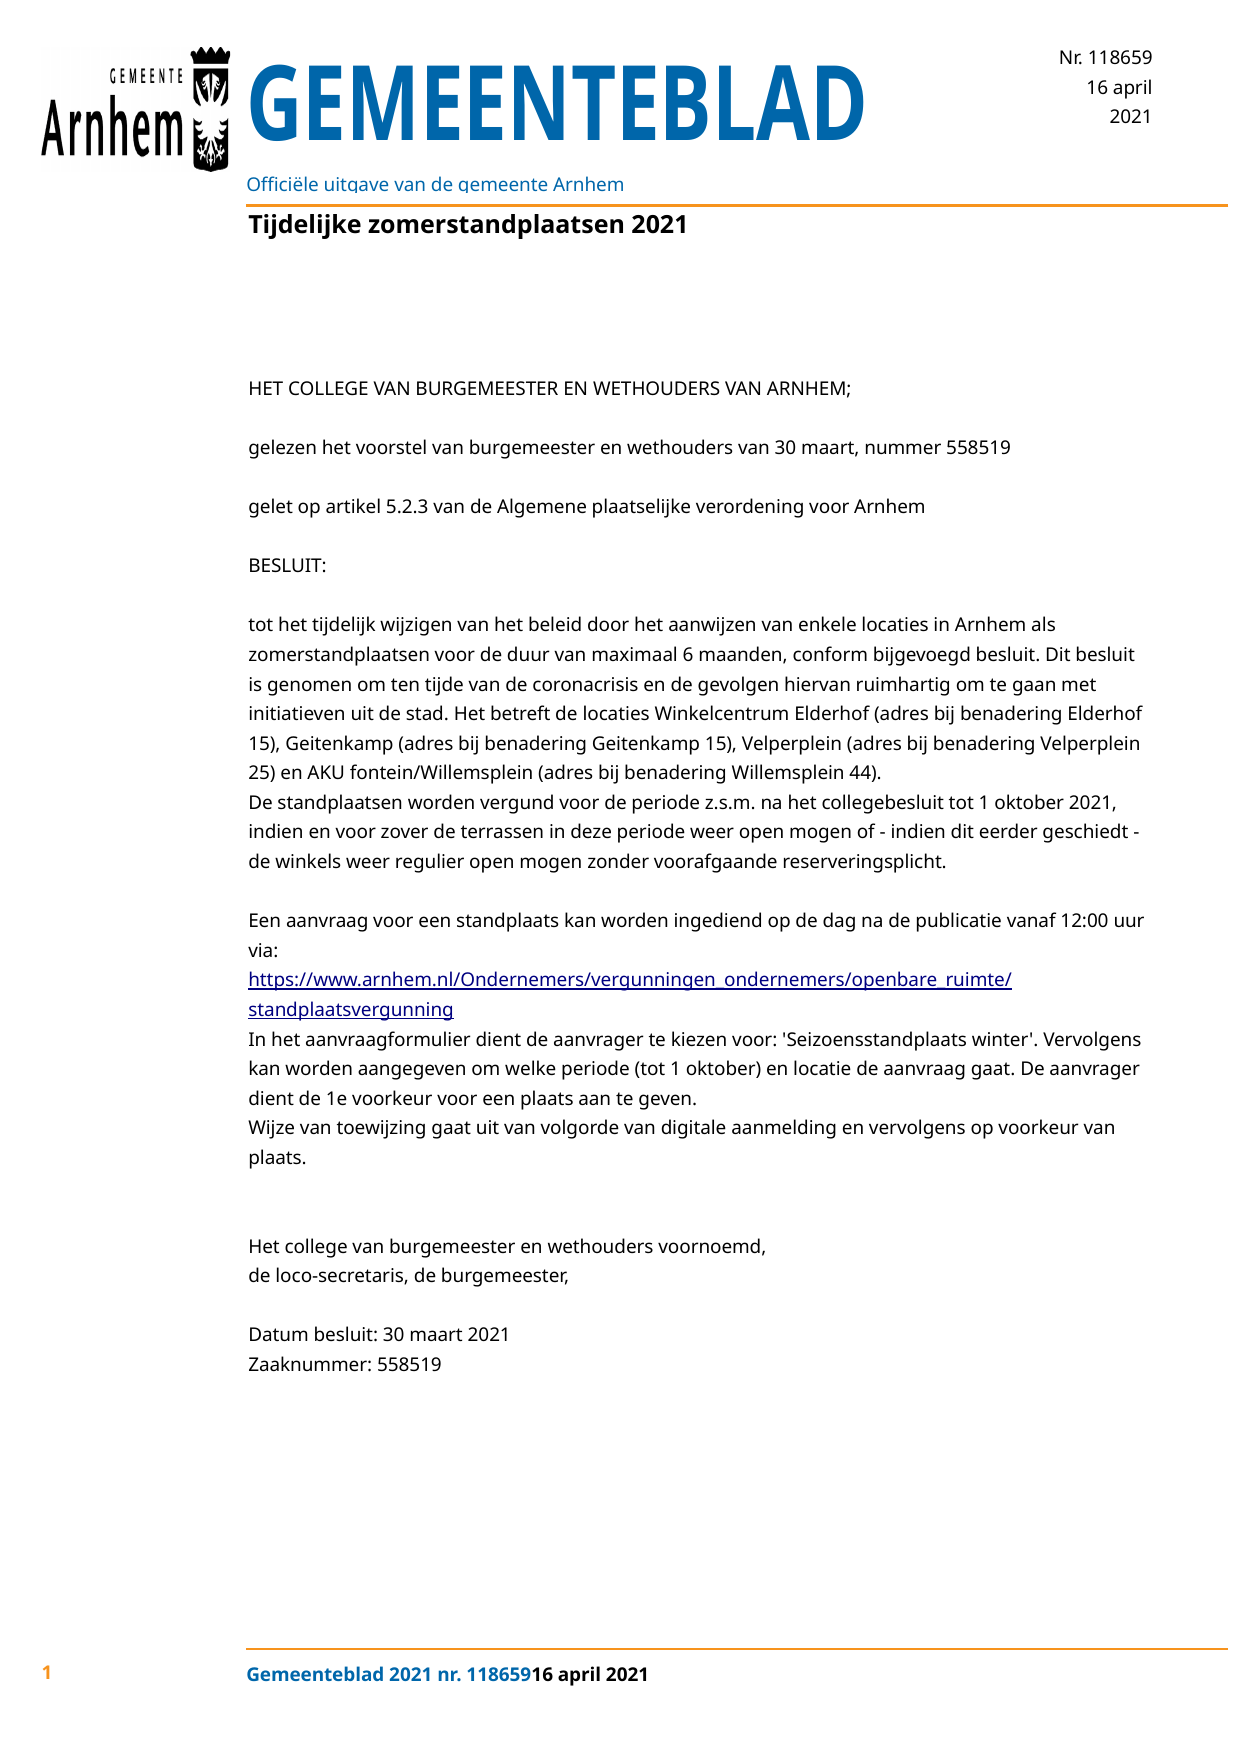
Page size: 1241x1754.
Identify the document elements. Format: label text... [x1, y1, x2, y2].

text Wijze van toewijzing gaat uit van volgorde van digitale aanmelding en vervolgens op voorkeur van plaats. [248, 1114, 1152, 1170]
text de loco-secretaris, de burgemeester, [248, 1262, 1152, 1288]
text Zaaknummer: 558519 [248, 1351, 1152, 1377]
text Het college van burgemeester en wethouders voornoemd, [248, 1233, 1152, 1258]
text Een aanvraag voor een standplaats kan worden ingediend op de dag na de publicatie vanaf 12:00 uur via: [248, 907, 1152, 963]
text HET COLLEGE VAN BURGEMEESTER EN WETHOUDERS VAN ARNHEM; [248, 375, 1152, 401]
text In het aanvraagformulier dient de aanvrager te kiezen voor: 'Seizoensstandplaats winter'. Vervolgens kan worden aangegeven om welke periode (tot 1 oktober) en locatie de aanvraag gaat. De aanvrager dient de 1e voorkeur voor een plaats aan te geven. [248, 1026, 1152, 1111]
text Tijdelijke zomerstandplaatsen 2021 [248, 207, 1152, 241]
text Datum besluit: 30 maart 2021 [248, 1322, 1152, 1347]
text tot het tijdelijk wijzigen van het beleid door het aanwijzen van enkele locaties in Arnhem als zomerstandplaatsen voor de duur van maximaal 6 maanden, conform bijgevoegd besluit. Dit besluit is genomen om ten tijde van de coronacrisis en de gevolgen hiervan ruimhartig om te gaan met initiatieven uit de stad. Het betreft de locaties Winkelcentrum Elderhof (adres bij benadering Elderhof 15), Geitenkamp (adres bij benadering Geitenkamp 15), Velperplein (adres bij benadering Velperplein 25) en AKU fontein/Willemsplein (adres bij benadering Willemsplein 44). [248, 612, 1152, 785]
text BESLUIT: [248, 552, 1152, 578]
picture [41, 47, 231, 172]
text https://www.arnhem.nl/Ondernemers/vergunningen_ondernemers/openbare_ruimte/standplaatsvergunning [248, 967, 1152, 1022]
text gelet op artikel 5.2.3 van de Algemene plaatselijke verordening voor Arnhem [248, 493, 1152, 519]
text De standplaatsen worden vergund voor de periode z.s.m. na het collegebesluit tot 1 oktober 2021, indien en voor zover de terrassen in deze periode weer open mogen of - indien dit eerder geschiedt - de winkels weer regulier open mogen zonder voorafgaande reserveringsplicht. [248, 789, 1152, 874]
text gelezen het voorstel van burgemeester en wethouders van 30 maart, nummer 558519 [248, 434, 1152, 460]
